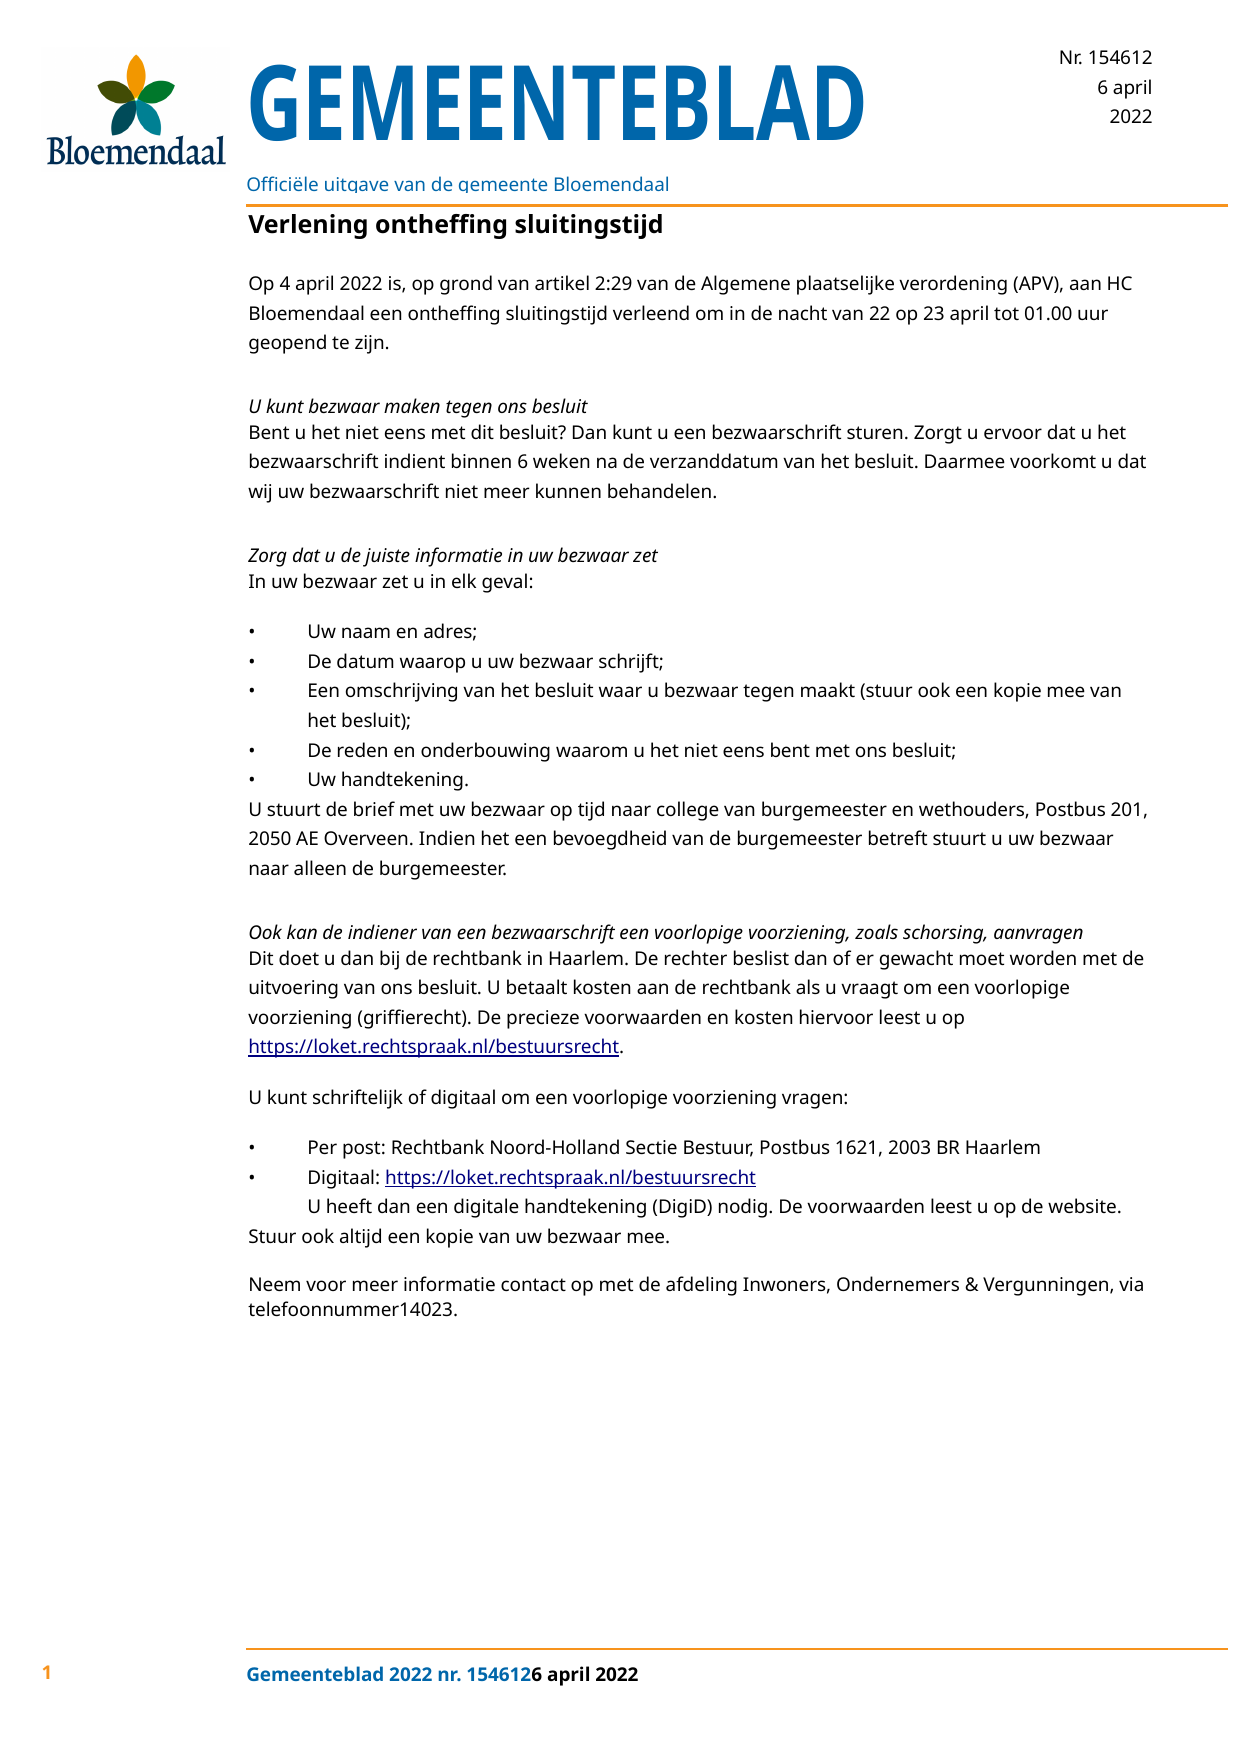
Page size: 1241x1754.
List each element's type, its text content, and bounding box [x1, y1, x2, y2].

text Bent u het niet eens met dit besluit? Dan kunt u een bezwaarschrift sturen. Zorgt u ervoor dat u het bezwaarschrift indient binnen 6 weken na de verzanddatum van het besluit. Daarmee voorkomt u dat wij uw bezwaarschrift niet meer kunnen behandelen. [248, 419, 1152, 504]
text Dit doet u dan bij de rechtbank in Haarlem. De rechter beslist dan of er gewacht moet worden met de uitvoering van ons besluit. U betaalt kosten aan de rechtbank als u vraagt om een voorlopige voorziening (griffierecht). De precieze voorwaarden en kosten hiervoor leest u op https://loket.rechtspraak.nl/bestuursrecht. [248, 945, 1152, 1059]
text U kunt schriftelijk of digitaal om een voorlopige voorziening vragen: [248, 1084, 1152, 1110]
text Verlening ontheffing sluitingstijd [248, 207, 1152, 241]
text Zorg dat u de juiste informatie in uw bezwaar zet [248, 542, 1152, 568]
list Per post: Rechtbank Noord-Holland Sectie Bestuur, Postbus 1621, 2003 BR Haarlem [248, 1134, 1152, 1160]
text Op 4 april 2022 is, op grond van artikel 2:29 van de Algemene plaatselijke verordening (APV), aan HC Bloemendaal een ontheffing sluitingstijd verleend om in de nacht van 22 op 23 april tot 01.00 uur geopend te zijn. [248, 270, 1152, 355]
list De reden en onderbouwing waarom u het niet eens bent met ons besluit; [248, 737, 1152, 762]
list Een omschrijving van het besluit waar u bezwaar tegen maakt (stuur ook een kopie mee van het besluit); [248, 678, 1152, 733]
picture [41, 47, 231, 172]
list Digitaal: https://loket.rechtspraak.nl/bestuursrecht [248, 1164, 1152, 1190]
text U stuurt de brief met uw bezwaar op tijd naar college van burgemeester en wethouders, Postbus 201, 2050 AE Overveen. Indien het een bevoegdheid van de burgemeester betreft stuurt u uw bezwaar naar alleen de burgemeester. [248, 796, 1152, 881]
text In uw bezwaar zet u in elk geval: [248, 568, 1152, 594]
list Uw naam en adres; [248, 618, 1152, 644]
list U heeft dan een digitale handtekening (DigiD) nodig. De voorwaarden leest u op de website. [248, 1193, 1152, 1219]
text U kunt bezwaar maken tegen ons besluit [248, 393, 1152, 419]
text Neem voor meer informatie contact op met de afdeling Inwoners, Ondernemers & Vergunningen, via telefoonnummer14023. [248, 1271, 1152, 1322]
text Stuur ook altijd een kopie van uw bezwaar mee. [248, 1223, 1152, 1249]
text Ook kan de indiener van een bezwaarschrift een voorlopige voorziening, zoals schorsing, aanvragen [248, 919, 1152, 945]
list Uw handtekening. [248, 766, 1152, 792]
list De datum waarop u uw bezwaar schrijft; [248, 648, 1152, 674]
